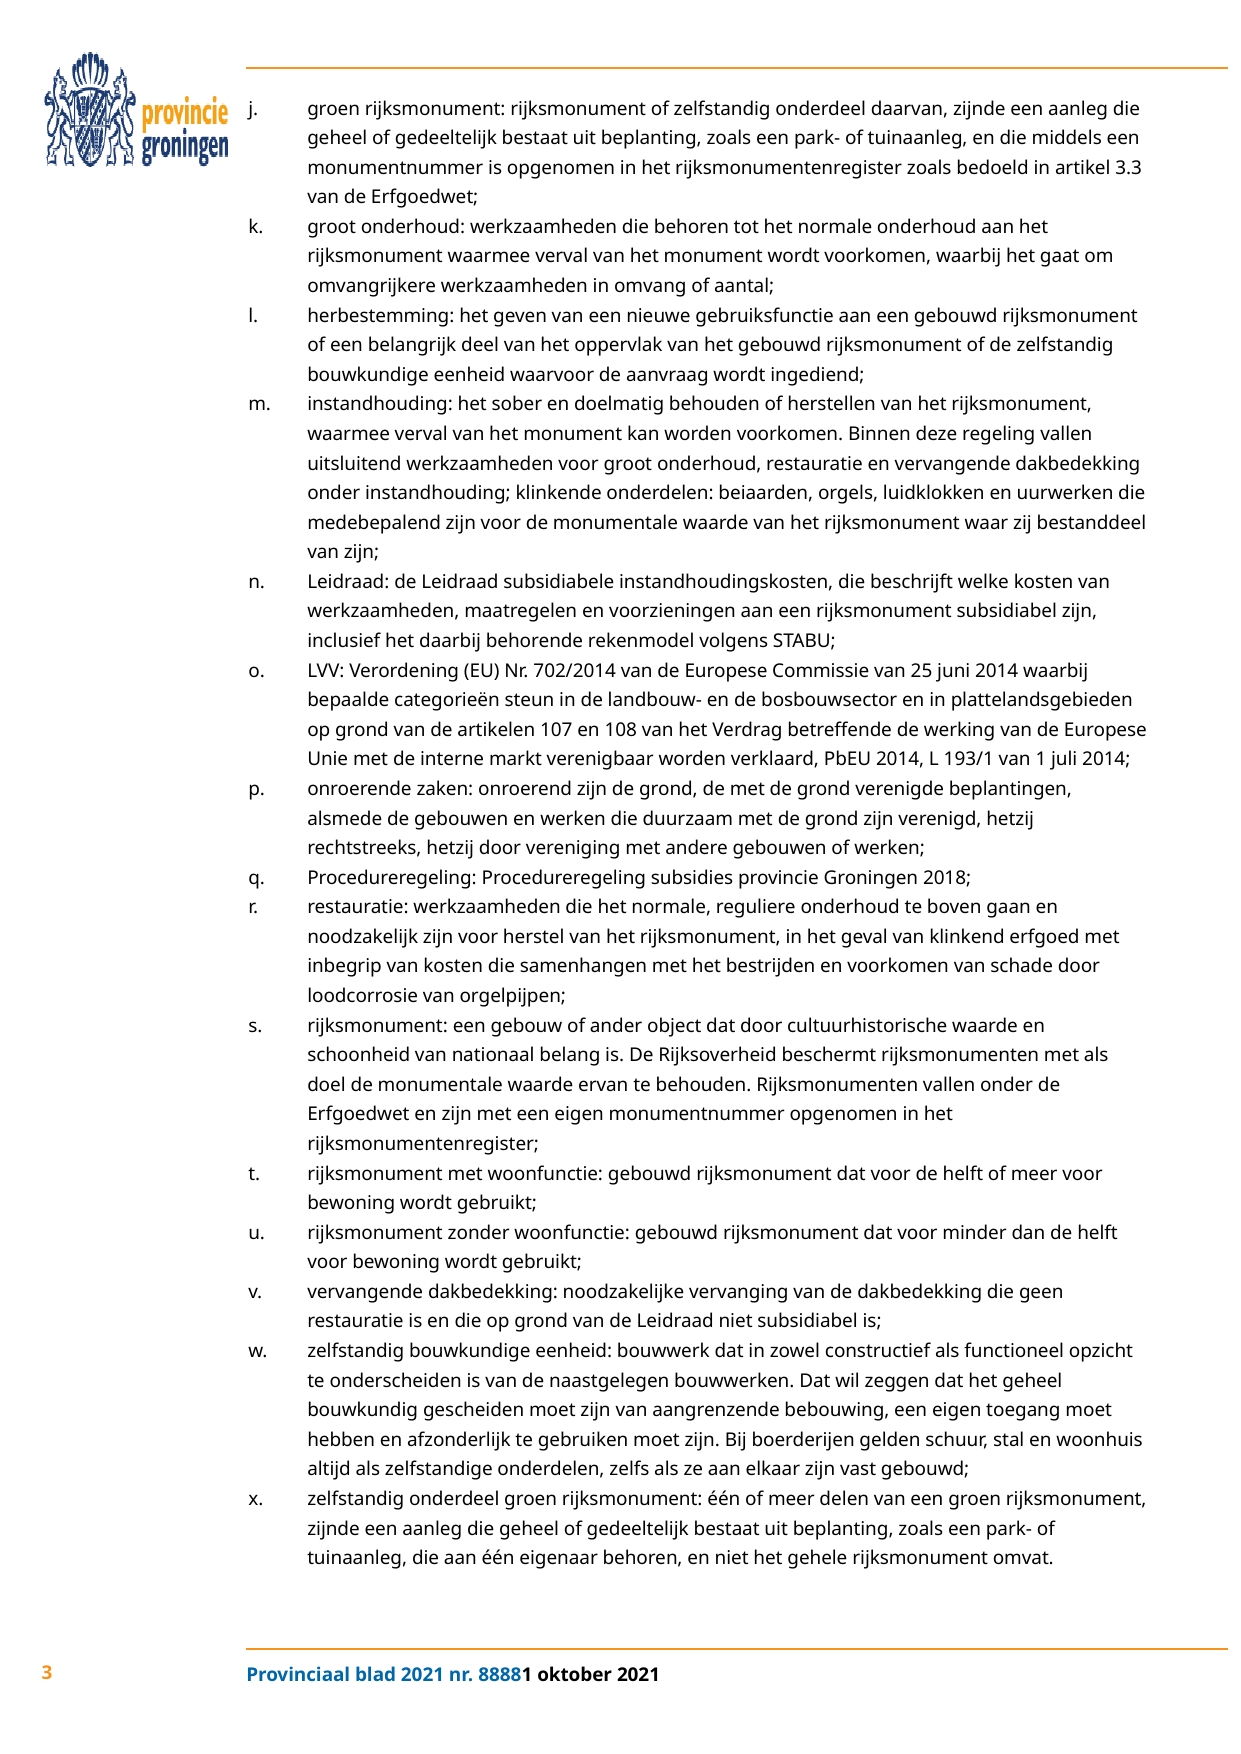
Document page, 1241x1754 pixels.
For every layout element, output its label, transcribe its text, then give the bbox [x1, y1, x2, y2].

list Leidraad: de Leidraad subsidiabele instandhoudingskosten, die beschrijft welke kosten van werkzaamheden, maatregelen en voorzieningen aan een rijksmonument subsidiabel zijn, inclusief het daarbij behorende rekenmodel volgens STABU; [248, 568, 1152, 653]
list groot onderhoud: werkzaamheden die behoren tot het normale onderhoud aan het rijksmonument waarmee verval van het monument wordt voorkomen, waarbij het gaat om omvangrijkere werkzaamheden in omvang of aantal; [248, 213, 1152, 298]
list LVV: Verordening (EU) Nr. 702/2014 van de Europese Commissie van 25 juni 2014 waarbij bepaalde categorieën steun in de landbouw- en de bosbouwsector en in plattelandsgebieden op grond van de artikelen 107 en 108 van het Verdrag betreffende de werking van de Europese Unie met de interne markt verenigbaar worden verklaard, PbEU 2014, L 193/1 van 1 juli 2014; [248, 657, 1152, 771]
list instandhouding: het sober en doelmatig behouden of herstellen van het rijksmonument, waarmee verval van het monument kan worden voorkomen. Binnen deze regeling vallen uitsluitend werkzaamheden voor groot onderhoud, restauratie en vervangende dakbedekking onder instandhouding; klinkende onderdelen: beiaarden, orgels, luidklokken en uurwerken die medebepalend zijn voor de monumentale waarde van het rijksmonument waar zij bestanddeel van zijn; [248, 391, 1152, 564]
list herbestemming: het geven van een nieuwe gebruiksfunctie aan een gebouwd rijksmonument of een belangrijk deel van het oppervlak van het gebouwd rijksmonument of de zelfstandig bouwkundige eenheid waarvoor de aanvraag wordt ingediend; [248, 302, 1152, 387]
list rijksmonument: een gebouw of ander object dat door cultuurhistorische waarde en schoonheid van nationaal belang is. De Rijksoverheid beschermt rijksmonumenten met als doel de monumentale waarde ervan te behouden. Rijksmonumenten vallen onder de Erfgoedwet en zijn met een eigen monumentnummer opgenomen in het rijksmonumentenregister; [248, 1012, 1152, 1156]
list zelfstandig bouwkundige eenheid: bouwwerk dat in zowel constructief als functioneel opzicht te onderscheiden is van de naastgelegen bouwwerken. Dat wil zeggen dat het geheel bouwkundig gescheiden moet zijn van aangrenzende bebouwing, een eigen toegang moet hebben en afzonderlijk te gebruiken moet zijn. Bij boerderijen gelden schuur, stal en woonhuis altijd als zelfstandige onderdelen, zelfs als ze aan elkaar zijn vast gebouwd; [248, 1337, 1152, 1481]
list rijksmonument met woonfunctie: gebouwd rijksmonument dat voor de helft of meer voor bewoning wordt gebruikt; [248, 1160, 1152, 1215]
list zelfstandig onderdeel groen rijksmonument: één of meer delen van een groen rijksmonument, zijnde een aanleg die geheel of gedeeltelijk bestaat uit beplanting, zoals een park- of tuinaanleg, die aan één eigenaar behoren, en niet het gehele rijksmonument omvat. [248, 1485, 1152, 1570]
list Procedureregeling: Procedureregeling subsidies provincie Groningen 2018; [248, 864, 1152, 890]
list rijksmonument zonder woonfunctie: gebouwd rijksmonument dat voor minder dan de helft voor bewoning wordt gebruikt; [248, 1219, 1152, 1274]
list groen rijksmonument: rijksmonument of zelfstandig onderdeel daarvan, zijnde een aanleg die geheel of gedeeltelijk bestaat uit beplanting, zoals een park- of tuinaanleg, en die middels een monumentnummer is opgenomen in het rijksmonumentenregister zoals bedoeld in artikel 3.3 van de Erfgoedwet; [248, 95, 1152, 209]
list onroerende zaken: onroerend zijn de grond, de met de grond verenigde beplantingen, alsmede de gebouwen en werken die duurzaam met de grond zijn verenigd, hetzij rechtstreeks, hetzij door vereniging met andere gebouwen of werken; [248, 775, 1152, 860]
list vervangende dakbedekking: noodzakelijke vervanging van de dakbedekking die geen restauratie is en die op grond van de Leidraad niet subsidiabel is; [248, 1278, 1152, 1333]
picture [41, 47, 231, 172]
list restauratie: werkzaamheden die het normale, reguliere onderhoud te boven gaan en noodzakelijk zijn voor herstel van het rijksmonument, in het geval van klinkend erfgoed met inbegrip van kosten die samenhangen met het bestrijden en voorkomen van schade door loodcorrosie van orgelpijpen; [248, 893, 1152, 1008]
